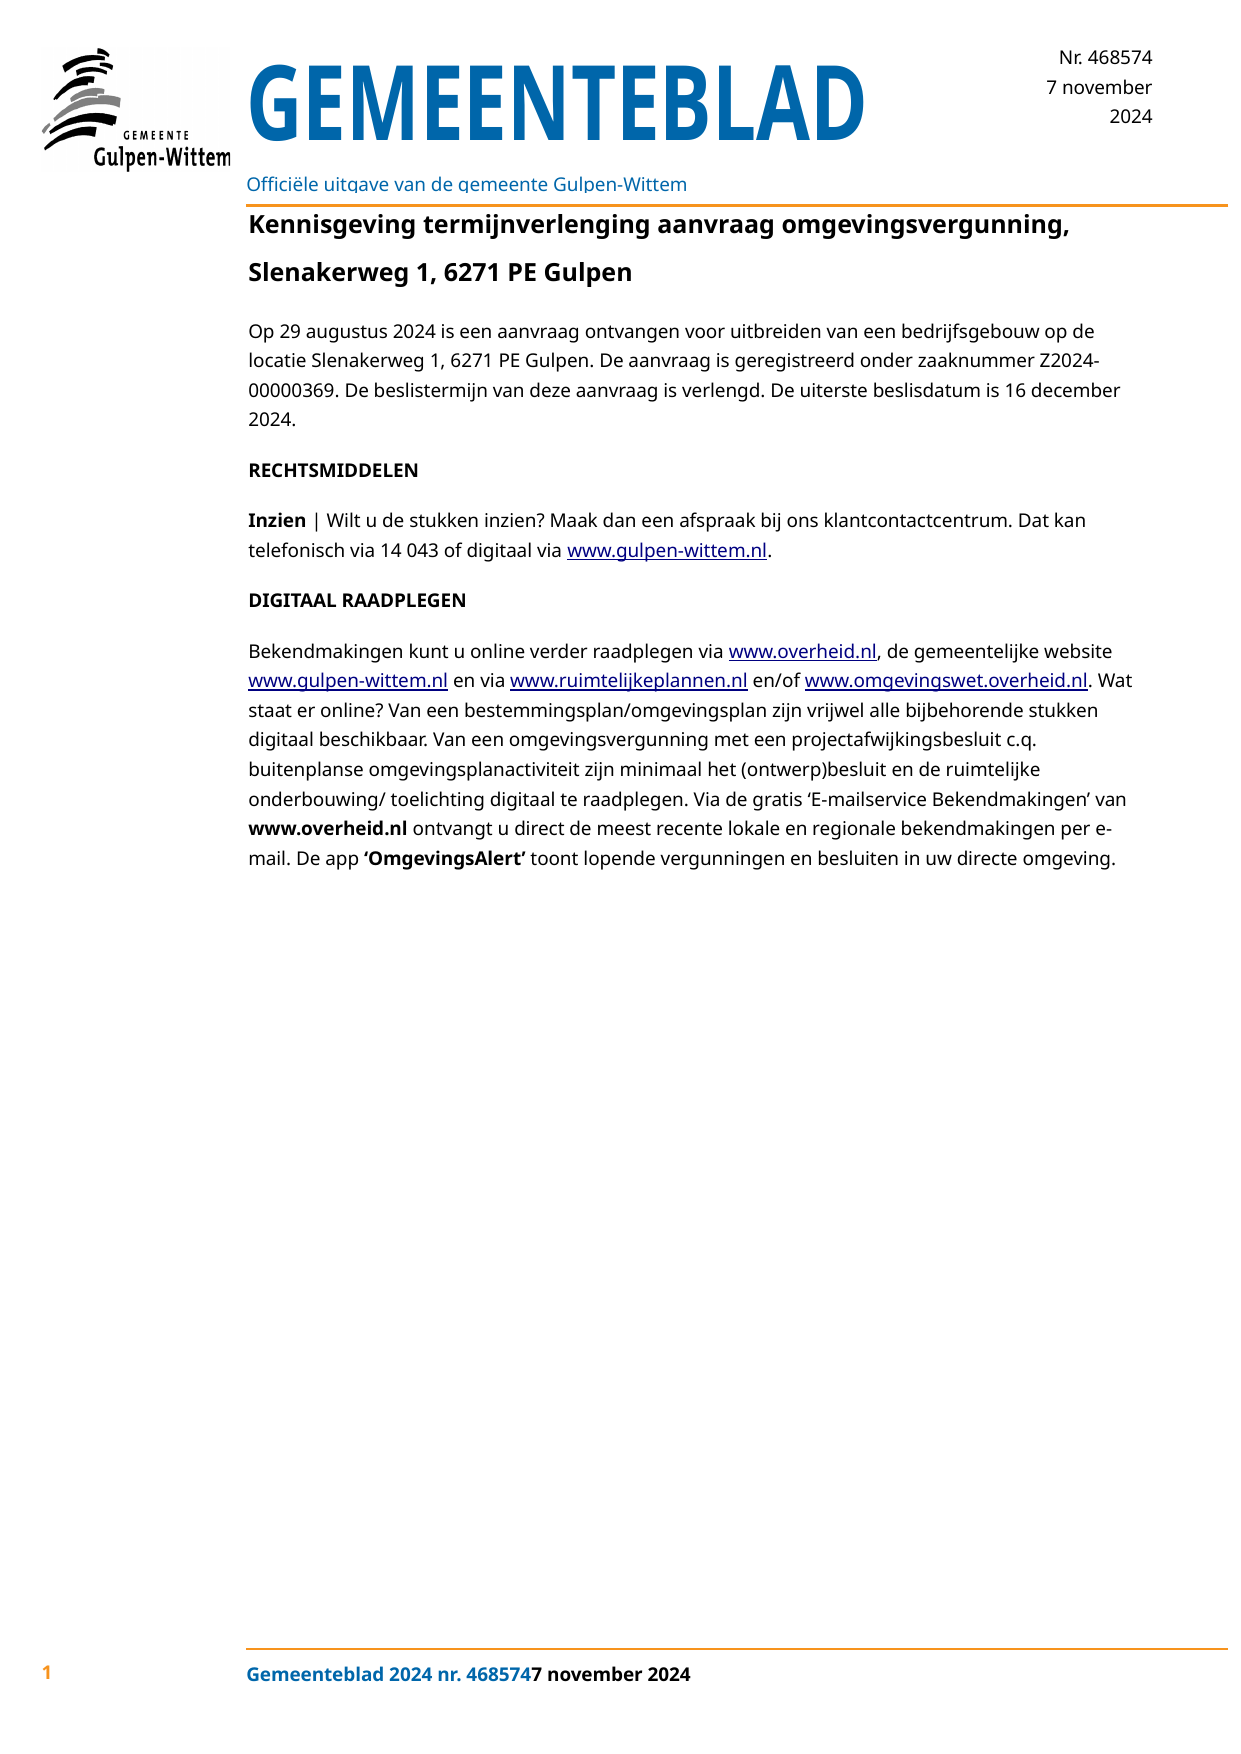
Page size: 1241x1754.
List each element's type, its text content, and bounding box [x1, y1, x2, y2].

text Kennisgeving termijnverlenging aanvraag omgevingsvergunning, Slenakerweg 1, 6271 PE Gulpen [248, 207, 1152, 288]
text DIGITAAL RAADPLEGEN [248, 587, 1152, 613]
text Op 29 augustus 2024 is een aanvraag ontvangen voor uitbreiden van een bedrijfsgebouw op de locatie Slenakerweg 1, 6271 PE Gulpen. De aanvraag is geregistreerd onder zaaknummer Z2024-00000369. De beslistermijn van deze aanvraag is verlengd. De uiterste beslisdatum is 16 december 2024. [248, 318, 1152, 432]
text Inzien | Wilt u de stukken inzien? Maak dan een afspraak bij ons klantcontactcentrum. Dat kan telefonisch via 14 043 of digitaal via www.gulpen-wittem.nl. [248, 507, 1152, 563]
picture [41, 47, 231, 172]
text Bekendmakingen kunt u online verder raadplegen via www.overheid.nl, de gemeentelijke website www.gulpen-wittem.nl en via www.ruimtelijkeplannen.nl en/of www.omgevingswet.overheid.nl. Wat staat er online? Van een bestemmingsplan/omgevingsplan zijn vrijwel alle bijbehorende stukken digitaal beschikbaar. Van een omgevingsvergunning met een projectafwijkingsbesluit c.q. buitenplanse omgevingsplanactiviteit zijn minimaal het (ontwerp)besluit en de ruimtelijke onderbouwing/ toelichting digitaal te raadplegen. Via de gratis ‘E-mailservice Bekendmakingen’ van www.overheid.nl ontvangt u direct de meest recente lokale en regionale bekendmakingen per e-mail. De app ‘OmgevingsAlert’ toont lopende vergunningen en besluiten in uw directe omgeving. [248, 638, 1152, 871]
text RECHTSMIDDELEN [248, 457, 1152, 483]
